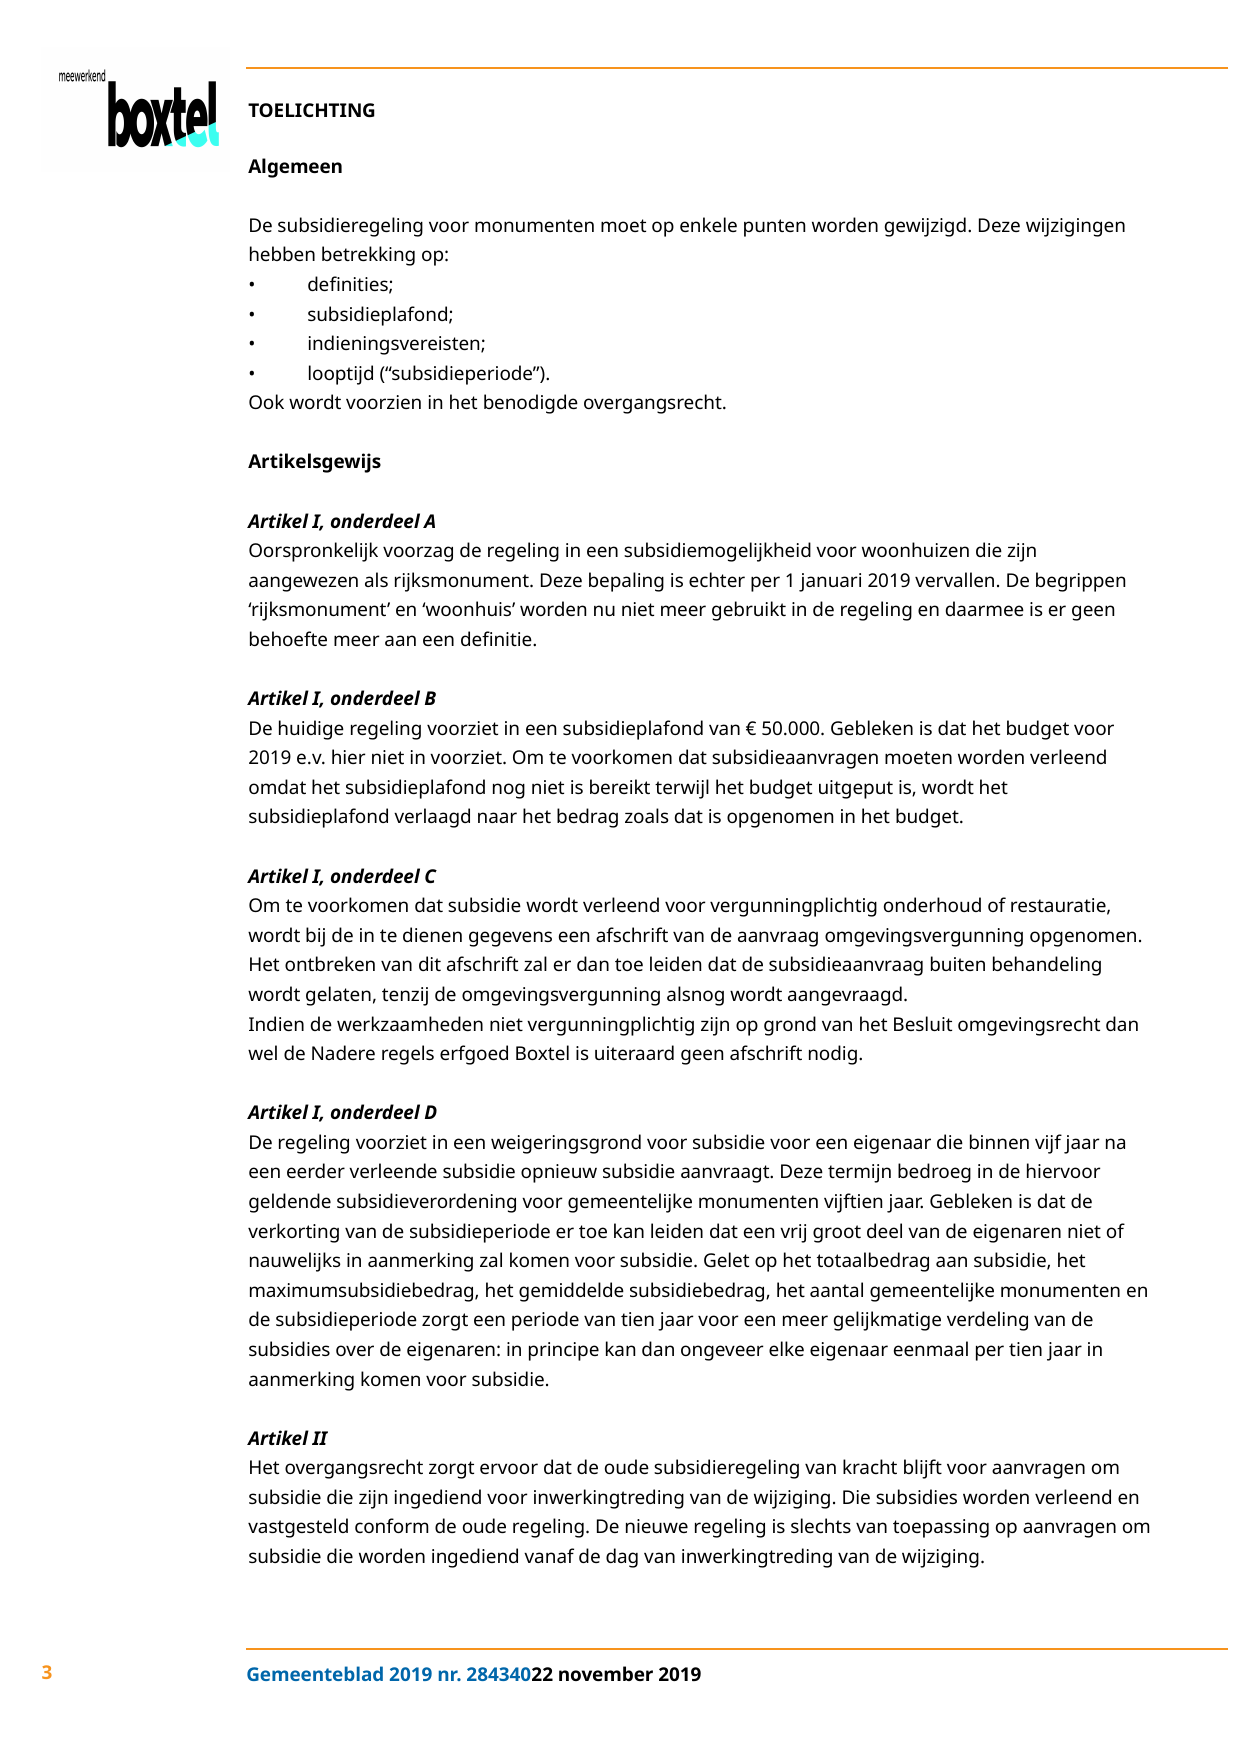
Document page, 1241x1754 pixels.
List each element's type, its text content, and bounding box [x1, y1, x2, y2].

list looptijd (“subsidieperiode”). [248, 360, 1152, 386]
text Indien de werkzaamheden niet vergunningplichtig zijn op grond van het Besluit omgevingsrecht dan wel de Nadere regels erfgoed Boxtel is uiteraard geen afschrift nodig. [248, 1011, 1152, 1066]
text TOELICHTING [248, 95, 1152, 123]
text Het overgangsrecht zorgt ervoor dat de oude subsidieregeling van kracht blijft voor aanvragen om subsidie die zijn ingediend voor inwerkingtreding van de wijziging. Die subsidies worden verleend en vastgesteld conform de oude regeling. De nieuwe regeling is slechts van toepassing op aanvragen om subsidie die worden ingediend vanaf de dag van inwerkingtreding van de wijziging. [248, 1454, 1152, 1569]
text Artikel II [248, 1425, 1152, 1451]
text Oorspronkelijk voorzag de regeling in een subsidiemogelijkheid voor woonhuizen die zijn aangewezen als rijksmonument. Deze bepaling is echter per 1 januari 2019 vervallen. De begrippen ‘rijksmonument’ en ‘woonhuis’ worden nu niet meer gebruikt in de regeling en daarmee is er geen behoefte meer aan een definitie. [248, 537, 1152, 652]
list definities; [248, 271, 1152, 297]
text Ook wordt voorzien in het benodigde overgangsrecht. [248, 389, 1152, 415]
text De huidige regeling voorziet in een subsidieplafond van € 50.000. Gebleken is dat het budget voor 2019 e.v. hier niet in voorziet. Om te voorkomen dat subsidieaanvragen moeten worden verleend omdat het subsidieplafond nog niet is bereikt terwijl het budget uitgeput is, wordt het subsidieplafond verlaagd naar het bedrag zoals dat is opgenomen in het budget. [248, 715, 1152, 829]
text Artikel I, onderdeel C [248, 863, 1152, 889]
text Artikel I, onderdeel A [248, 508, 1152, 534]
text Om te voorkomen dat subsidie wordt verleend voor vergunningplichtig onderhoud of restauratie, wordt bij de in te dienen gegevens een afschrift van de aanvraag omgevingsvergunning opgenomen. Het ontbreken van dit afschrift zal er dan toe leiden dat de subsidieaanvraag buiten behandeling wordt gelaten, tenzij de omgevingsvergunning alsnog wordt aangevraagd. [248, 892, 1152, 1007]
text Algemeen [248, 153, 1152, 179]
text De regeling voorziet in een weigeringsgrond voor subsidie voor een eigenaar die binnen vijf jaar na een eerder verleende subsidie opnieuw subsidie aanvraagt. Deze termijn bedroeg in de hiervoor geldende subsidieverordening voor gemeentelijke monumenten vijftien jaar. Gebleken is dat de verkorting van de subsidieperiode er toe kan leiden dat een vrij groot deel van de eigenaren niet of nauwelijks in aanmerking zal komen voor subsidie. Gelet op het totaalbedrag aan subsidie, het maximumsubsidiebedrag, het gemiddelde subsidiebedrag, het aantal gemeentelijke monumenten en de subsidieperiode zorgt een periode van tien jaar voor een meer gelijkmatige verdeling van de subsidies over de eigenaren: in principe kan dan ongeveer elke eigenaar eenmaal per tien jaar in aanmerking komen voor subsidie. [248, 1129, 1152, 1392]
list subsidieplafond; [248, 301, 1152, 327]
list indieningsvereisten; [248, 330, 1152, 356]
picture [41, 47, 231, 172]
text Artikel I, onderdeel D [248, 1099, 1152, 1125]
text Artikel I, onderdeel B [248, 685, 1152, 711]
text Artikelsgewijs [248, 449, 1152, 474]
text De subsidieregeling voor monumenten moet op enkele punten worden gewijzigd. Deze wijzigingen hebben betrekking op: [248, 212, 1152, 267]
